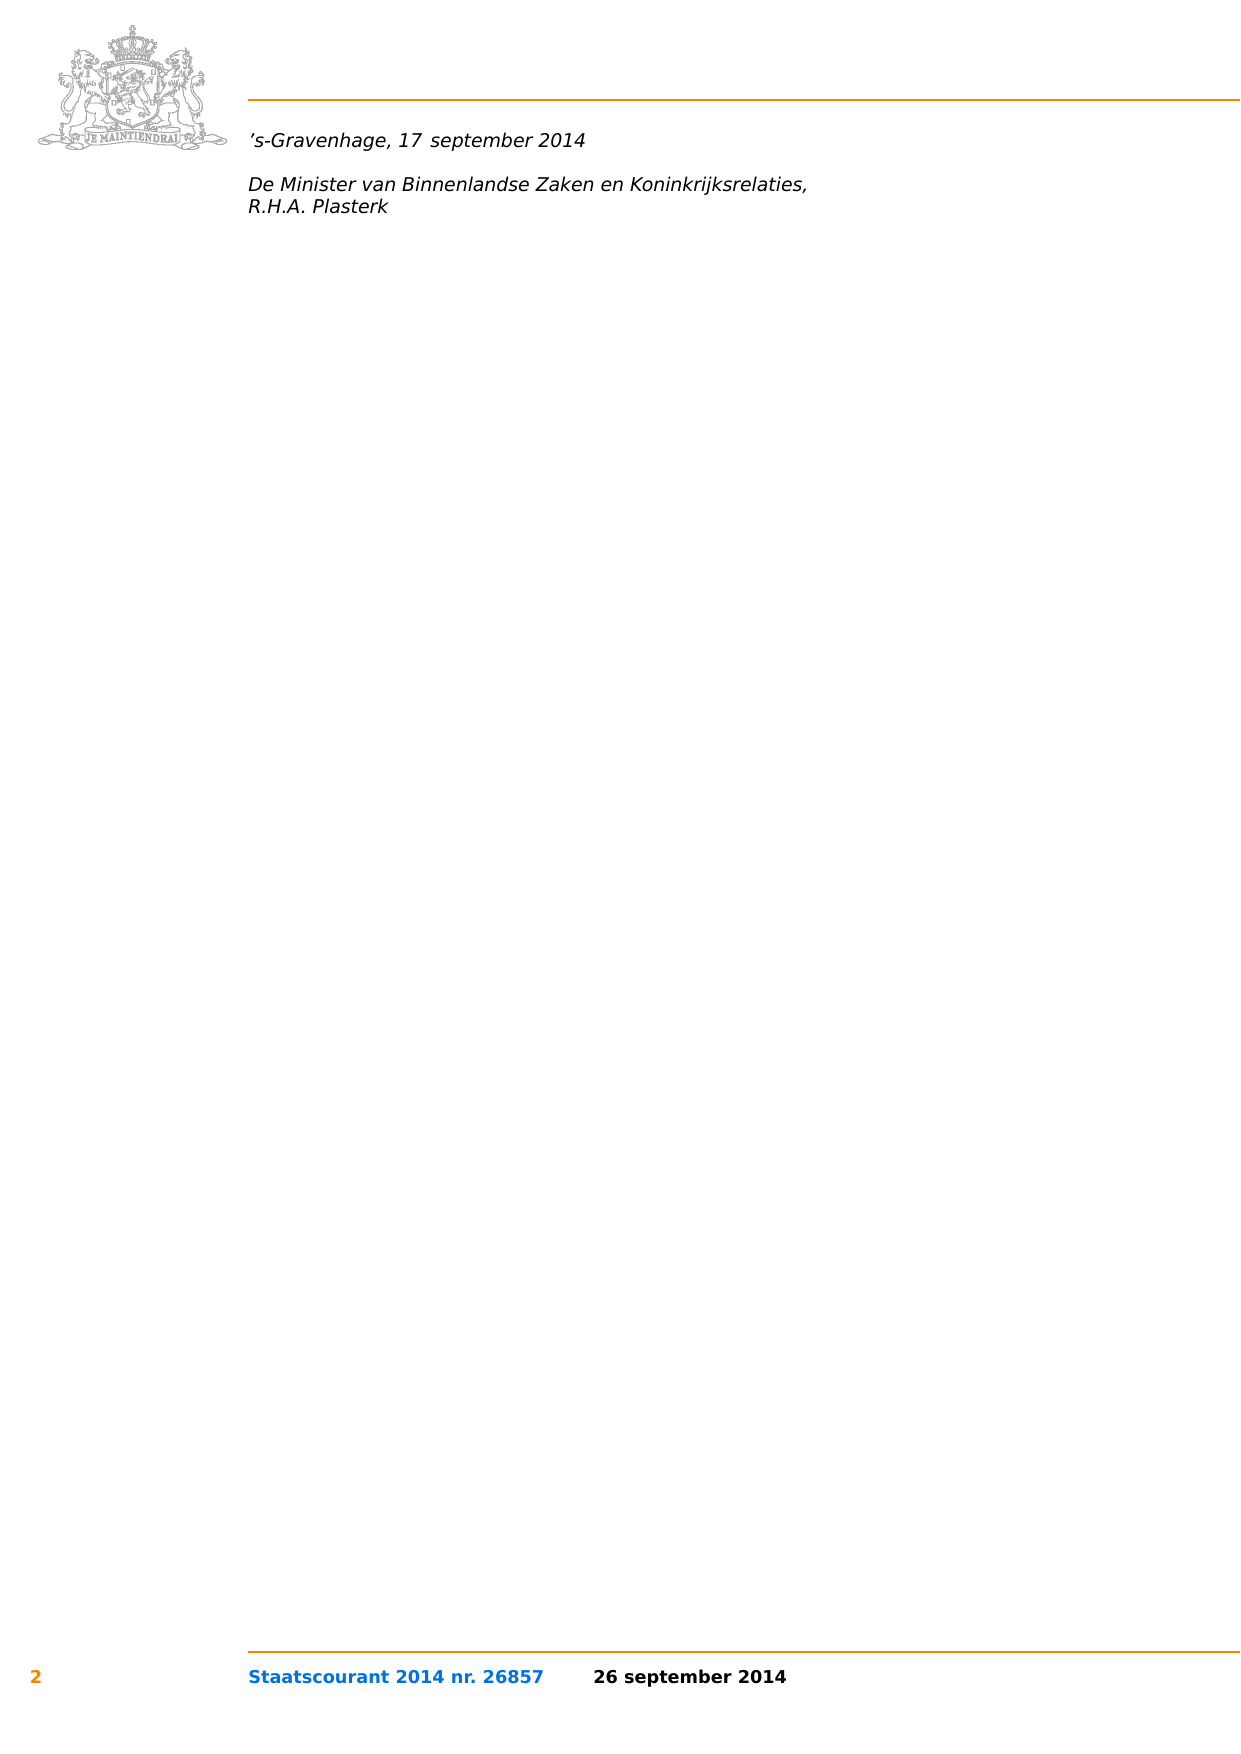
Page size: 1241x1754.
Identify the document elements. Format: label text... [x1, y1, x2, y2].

text De Minister van Binnenlandse Zaken en Koninkrijksrelaties, R.H.A. Plasterk [248, 174, 1163, 218]
picture [38, 25, 227, 150]
text ’s-Gravenhage, 17 september 2014 [248, 130, 1163, 152]
